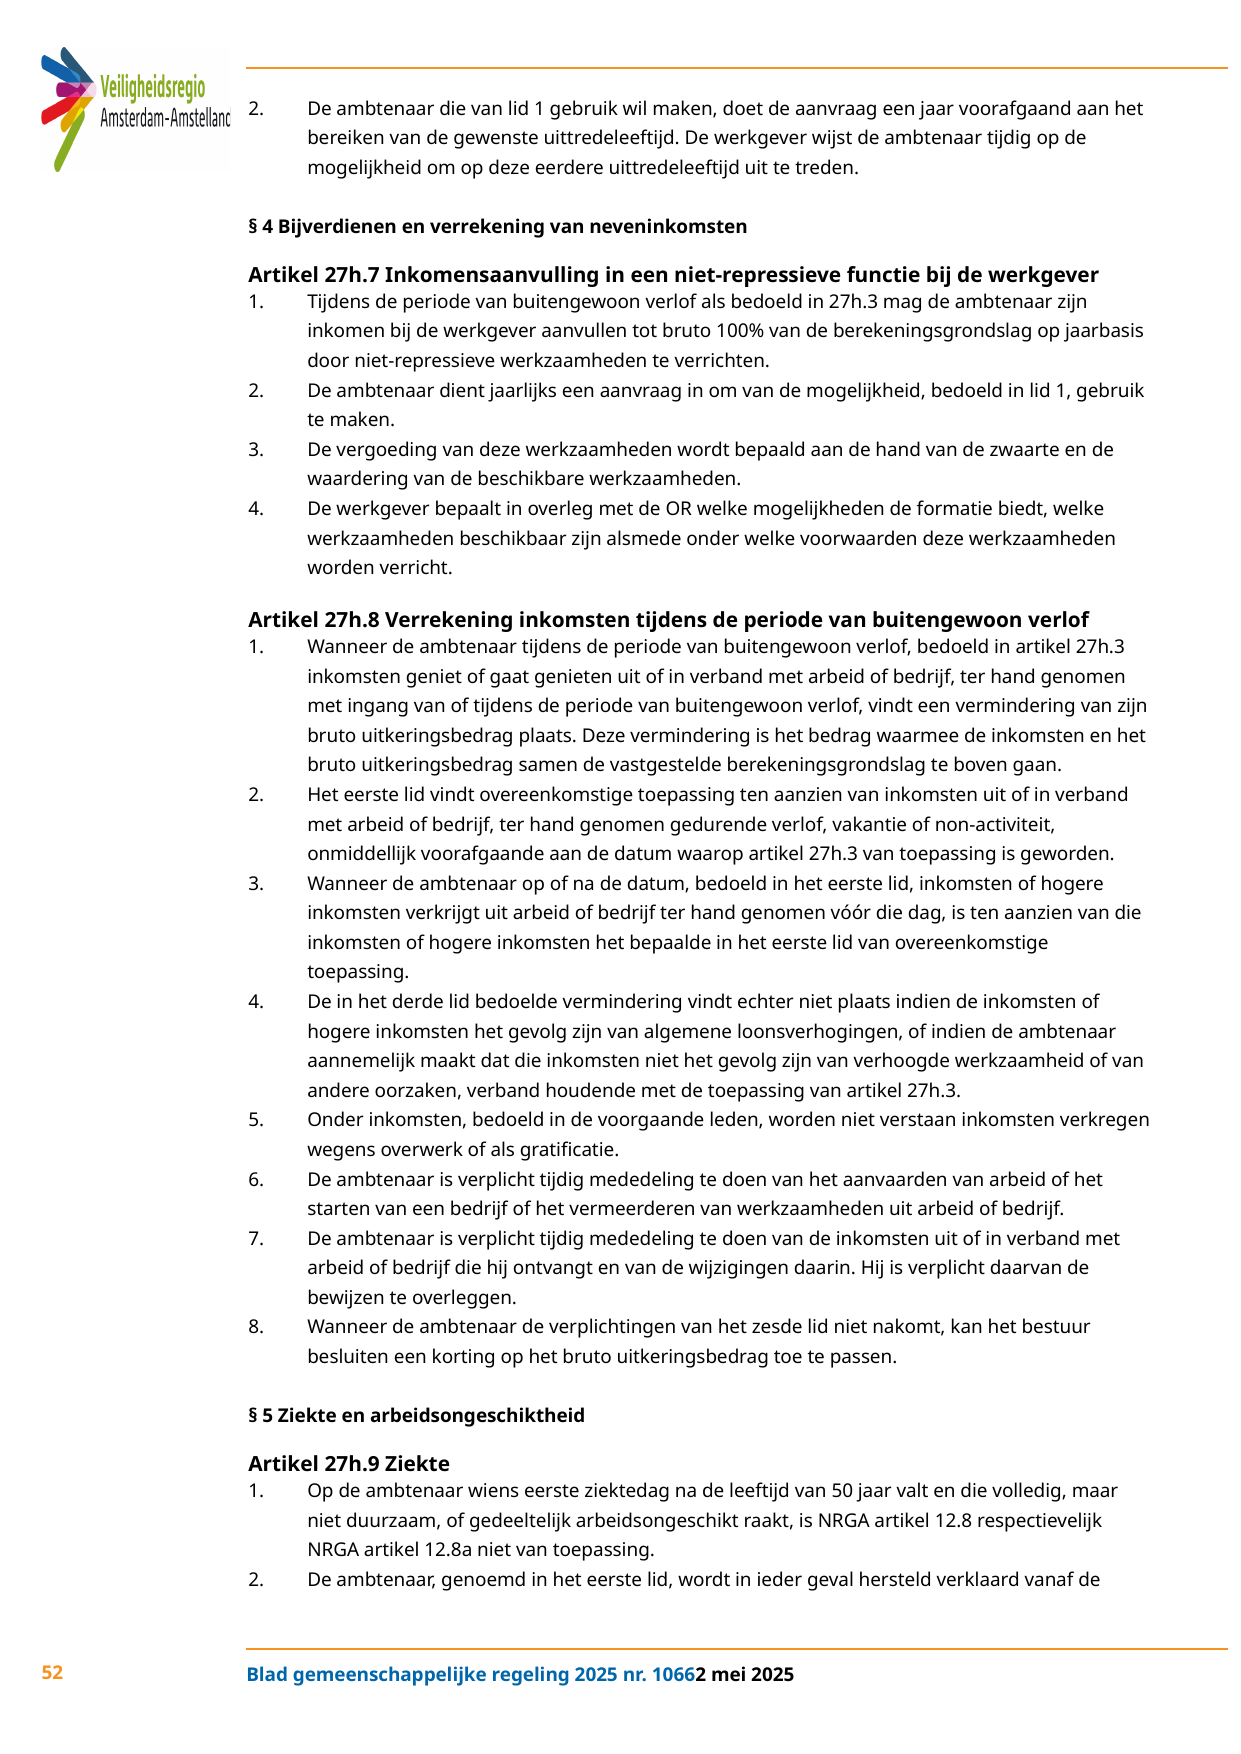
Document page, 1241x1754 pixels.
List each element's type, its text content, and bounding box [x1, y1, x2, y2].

list Wanneer de ambtenaar tijdens de periode van buitengewoon verlof, bedoeld in artikel 27h.3 inkomsten geniet of gaat genieten uit of in verband met arbeid of bedrijf, ter hand genomen met ingang van of tijdens de periode van buitengewoon verlof, vindt een vermindering van zijn bruto uitkeringsbedrag plaats. Deze vermindering is het bedrag waarmee de inkomsten en het bruto uitkeringsbedrag samen de vastgestelde berekeningsgrondslag te boven gaan. [248, 633, 1152, 777]
list Wanneer de ambtenaar de verplichtingen van het zesde lid niet nakomt, kan het bestuur besluiten een korting op het bruto uitkeringsbedrag toe te passen. [248, 1314, 1152, 1369]
list Tijdens de periode van buitengewoon verlof als bedoeld in 27h.3 mag de ambtenaar zijn inkomen bij de werkgever aanvullen tot bruto 100% van de berekeningsgrondslag op jaarbasis door niet-repressieve werkzaamheden te verrichten. [248, 288, 1152, 373]
list De ambtenaar dient jaarlijks een aanvraag in om van de mogelijkheid, bedoeld in lid 1, gebruik te maken. [248, 377, 1152, 432]
list Op de ambtenaar wiens eerste ziektedag na de leeftijd van 50 jaar valt en die volledig, maar niet duurzaam, of gedeeltelijk arbeidsongeschikt raakt, is NRGA artikel 12.8 respectievelijk NRGA artikel 12.8a niet van toepassing. [248, 1477, 1152, 1562]
list De ambtenaar, genoemd in het eerste lid, wordt in ieder geval hersteld verklaard vanaf de [248, 1566, 1152, 1592]
picture [41, 47, 231, 172]
text Artikel 27h.9 Ziekte [248, 1449, 1152, 1477]
text § 5 Ziekte en arbeidsongeschiktheid [248, 1402, 1152, 1428]
list Wanneer de ambtenaar op of na de datum, bedoeld in het eerste lid, inkomsten of hogere inkomsten verkrijgt uit arbeid of bedrijf ter hand genomen vóór die dag, is ten aanzien van die inkomsten of hogere inkomsten het bepaalde in het eerste lid van overeenkomstige toepassing. [248, 870, 1152, 984]
list De werkgever bepaalt in overleg met de OR welke mogelijkheden de formatie biedt, welke werkzaamheden beschikbaar zijn alsmede onder welke voorwaarden deze werkzaamheden worden verricht. [248, 495, 1152, 580]
text Artikel 27h.7 Inkomensaanvulling in een niet-repressieve functie bij de werkgever [248, 260, 1152, 288]
list De vergoeding van deze werkzaamheden wordt bepaald aan de hand van de zwaarte en de waardering van de beschikbare werkzaamheden. [248, 436, 1152, 491]
list De ambtenaar is verplicht tijdig mededeling te doen van het aanvaarden van arbeid of het starten van een bedrijf of het vermeerderen van werkzaamheden uit arbeid of bedrijf. [248, 1166, 1152, 1221]
text § 4 Bijverdienen en verrekening van neveninkomsten [248, 213, 1152, 239]
list Onder inkomsten, bedoeld in de voorgaande leden, worden niet verstaan inkomsten verkregen wegens overwerk of als gratificatie. [248, 1107, 1152, 1162]
list Het eerste lid vindt overeenkomstige toepassing ten aanzien van inkomsten uit of in verband met arbeid of bedrijf, ter hand genomen gedurende verlof, vakantie of non-activiteit, onmiddellijk voorafgaande aan de datum waarop artikel 27h.3 van toepassing is geworden. [248, 781, 1152, 866]
list De ambtenaar is verplicht tijdig mededeling te doen van de inkomsten uit of in verband met arbeid of bedrijf die hij ontvangt en van de wijzigingen daarin. Hij is verplicht daarvan de bewijzen te overleggen. [248, 1225, 1152, 1310]
list De ambtenaar die van lid 1 gebruik wil maken, doet de aanvraag een jaar voorafgaand aan het bereiken van de gewenste uittredeleeftijd. De werkgever wijst de ambtenaar tijdig op de mogelijkheid om op deze eerdere uittredeleeftijd uit te treden. [248, 95, 1152, 180]
text Artikel 27h.8 Verrekening inkomsten tijdens de periode van buitengewoon verlof [248, 605, 1152, 633]
list De in het derde lid bedoelde vermindering vindt echter niet plaats indien de inkomsten of hogere inkomsten het gevolg zijn van algemene loonsverhogingen, of indien de ambtenaar aannemelijk maakt dat die inkomsten niet het gevolg zijn van verhoogde werkzaamheid of van andere oorzaken, verband houdende met de toepassing van artikel 27h.3. [248, 988, 1152, 1103]
